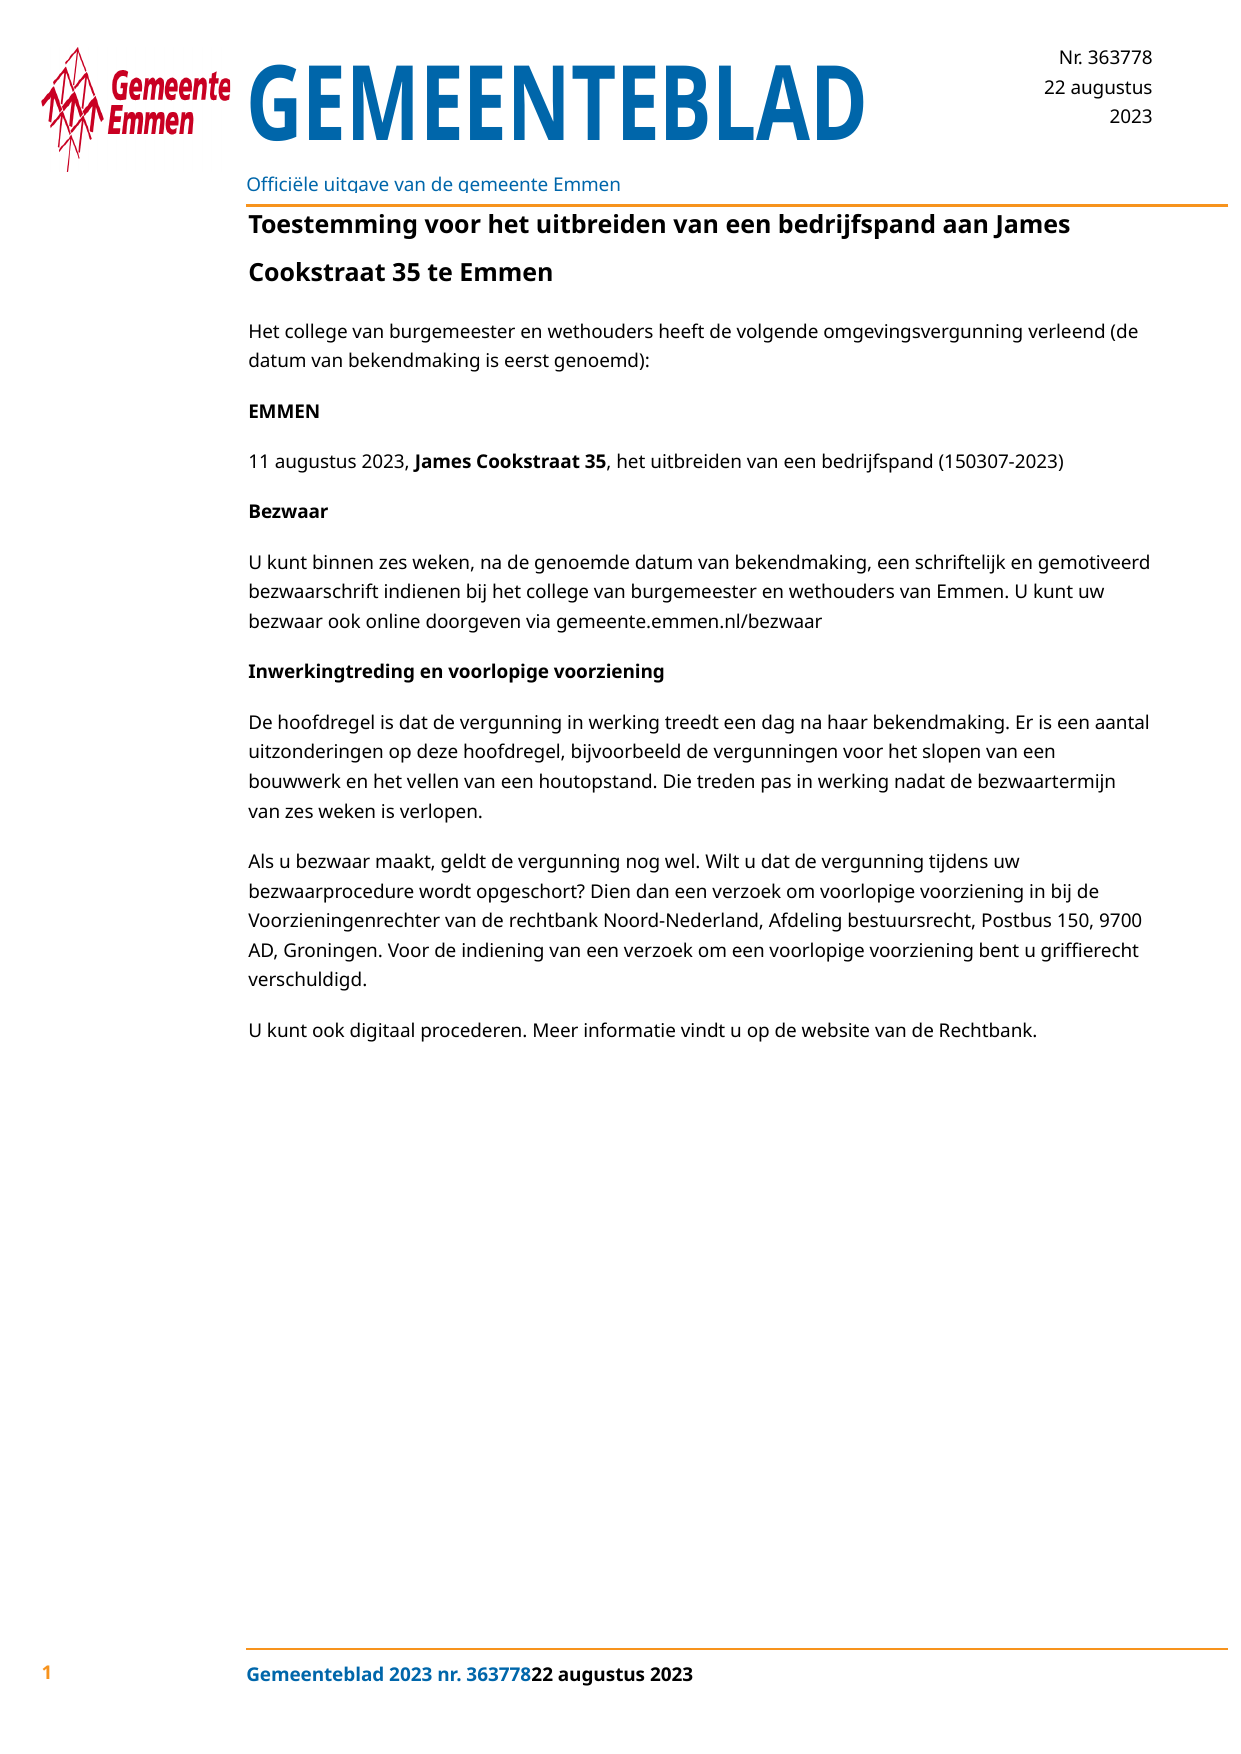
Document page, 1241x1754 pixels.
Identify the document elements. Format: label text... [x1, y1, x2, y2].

picture [41, 47, 231, 172]
text Het college van burgemeester en wethouders heeft de volgende omgevingsvergunning verleend (de datum van bekendmaking is eerst genoemd): [248, 318, 1152, 373]
text De hoofdregel is dat de vergunning in werking treedt een dag na haar bekendmaking. Er is een aantal uitzonderingen op deze hoofdregel, bijvoorbeeld de vergunningen voor het slopen van een bouwwerk en het vellen van een houtopstand. Die treden pas in werking nadat de bezwaartermijn van zes weken is verlopen. [248, 709, 1152, 824]
text Inwerkingtreding en voorlopige voorziening [248, 659, 1152, 684]
text EMMEN [248, 398, 1152, 424]
text 11 augustus 2023, James Cookstraat 35, het uitbreiden van een bedrijfspand (150307-2023) [248, 448, 1152, 474]
text U kunt binnen zes weken, na de genoemde datum van bekendmaking, een schriftelijk en gemotiveerd bezwaarschrift indienen bij het college van burgemeester en wethouders van Emmen. U kunt uw bezwaar ook online doorgeven via gemeente.emmen.nl/bezwaar [248, 549, 1152, 634]
text Als u bezwaar maakt, geldt de vergunning nog wel. Wilt u dat de vergunning tijdens uw bezwaarprocedure wordt opgeschort? Dien dan een verzoek om voorlopige voorziening in bij de Voorzieningenrechter van de rechtbank Noord-Nederland, Afdeling bestuursrecht, Postbus 150, 9700 AD, Groningen. Voor de indiening van een verzoek om een voorlopige voorziening bent u griffierecht verschuldigd. [248, 848, 1152, 992]
text Toestemming voor het uitbreiden van een bedrijfspand aan James Cookstraat 35 te Emmen [248, 207, 1152, 288]
text Bezwaar [248, 499, 1152, 524]
text U kunt ook digitaal procederen. Meer informatie vindt u op de website van de Rechtbank. [248, 1017, 1152, 1043]
